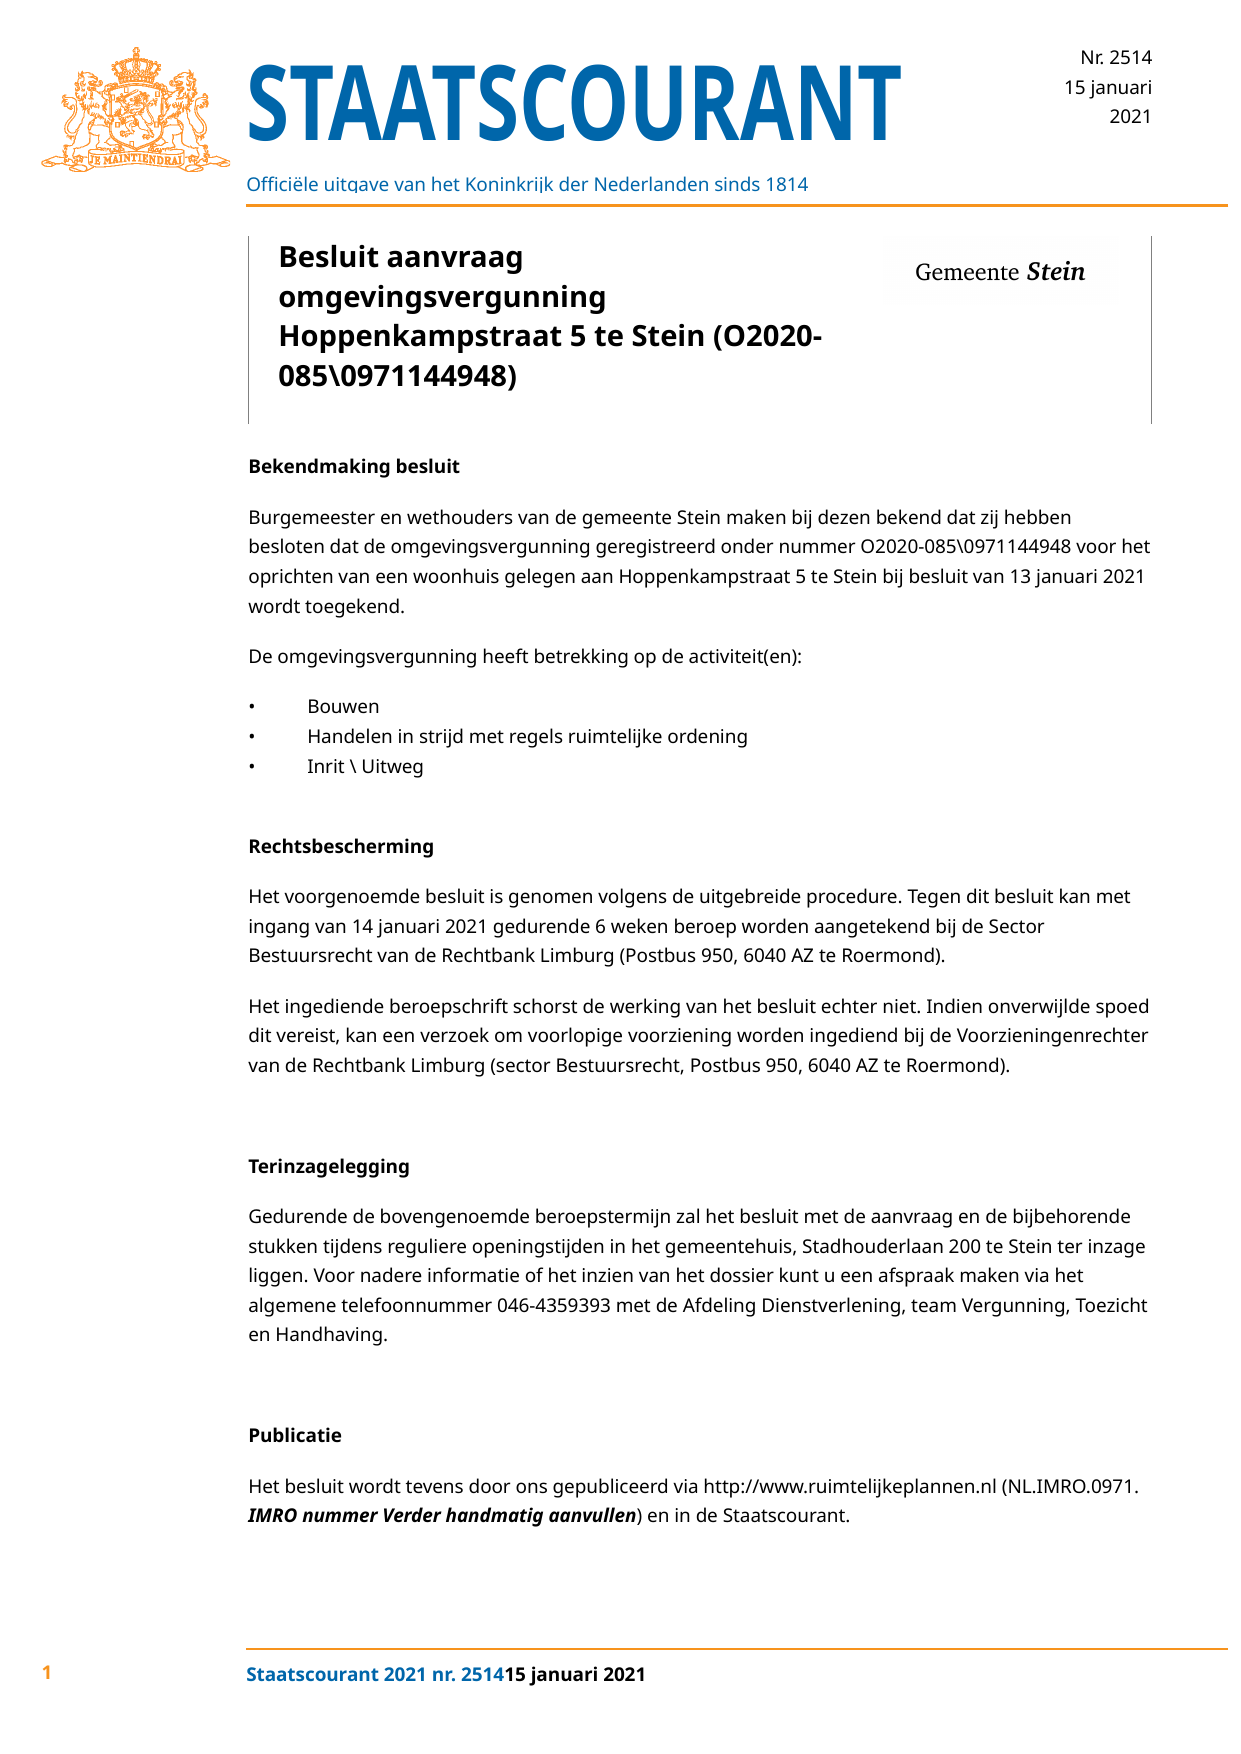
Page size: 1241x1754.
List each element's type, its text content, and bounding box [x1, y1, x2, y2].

text Het ingediende beroepschrift schorst de werking van het besluit echter niet. Indien onverwijlde spoed dit vereist, kan een verzoek om voorlopige voorziening worden ingediend bij de Voorzieningenrechter van de Rechtbank Limburg (sector Bestuursrecht, Postbus 950, 6040 AZ te Roermond). [248, 993, 1152, 1078]
list Inrit \ Uitweg [248, 753, 1152, 778]
text De omgevingsvergunning heeft betrekking op de activiteit(en): [248, 643, 1152, 669]
text Publicatie [248, 1422, 1152, 1448]
text Gedurende de bovengenoemde beroepstermijn zal het besluit met de aanvraag en de bijbehorende stukken tijdens reguliere openingstijden in het gemeentehuis, Stadhouderlaan 200 te Stein ter inzage liggen. Voor nadere informatie of het inzien van het dossier kunt u een afspraak maken via het algemene telefoonnummer 046-4359393 met de Afdeling Dienstverlening, team Vergunning, Toezicht en Handhaving. [248, 1203, 1152, 1347]
table_header [850, 236, 1151, 424]
text Het besluit wordt tevens door ons gepubliceerd via http://www.ruimtelijkeplannen.nl (NL.IMRO.0971. IMRO nummer Verder handmatig aanvullen) en in de Staatscourant. [248, 1473, 1152, 1528]
text Bekendmaking besluit [248, 454, 1152, 479]
text Het voorgenoemde besluit is genomen volgens de uitgebreide procedure. Tegen dit besluit kan met ingang van 14 januari 2021 gedurende 6 weken beroep worden aangetekend bij de Sector Bestuursrecht van de Rechtbank Limburg (Postbus 950, 6040 AZ te Roermond). [248, 883, 1152, 968]
text Terinzagelegging [248, 1153, 1152, 1178]
table_header Besluit aanvraag omgevingsvergunning Hoppenkampstraat 5 te Stein (O2020-085\0971144948) [249, 236, 850, 424]
text Rechtsbescherming [248, 833, 1152, 858]
text Burgemeester en wethouders van de gemeente Stein maken bij dezen bekend dat zij hebben besloten dat de omgevingsvergunning geregistreerd onder nummer O2020-085\0971144948 voor het oprichten van een woonhuis gelegen aan Hoppenkampstraat 5 te Stein bij besluit van 13 januari 2021 wordt toegekend. [248, 504, 1152, 618]
picture [41, 47, 231, 172]
list Handelen in strijd met regels ruimtelijke ordening [248, 723, 1152, 749]
list Bouwen [248, 694, 1152, 719]
picture [882, 236, 1119, 305]
